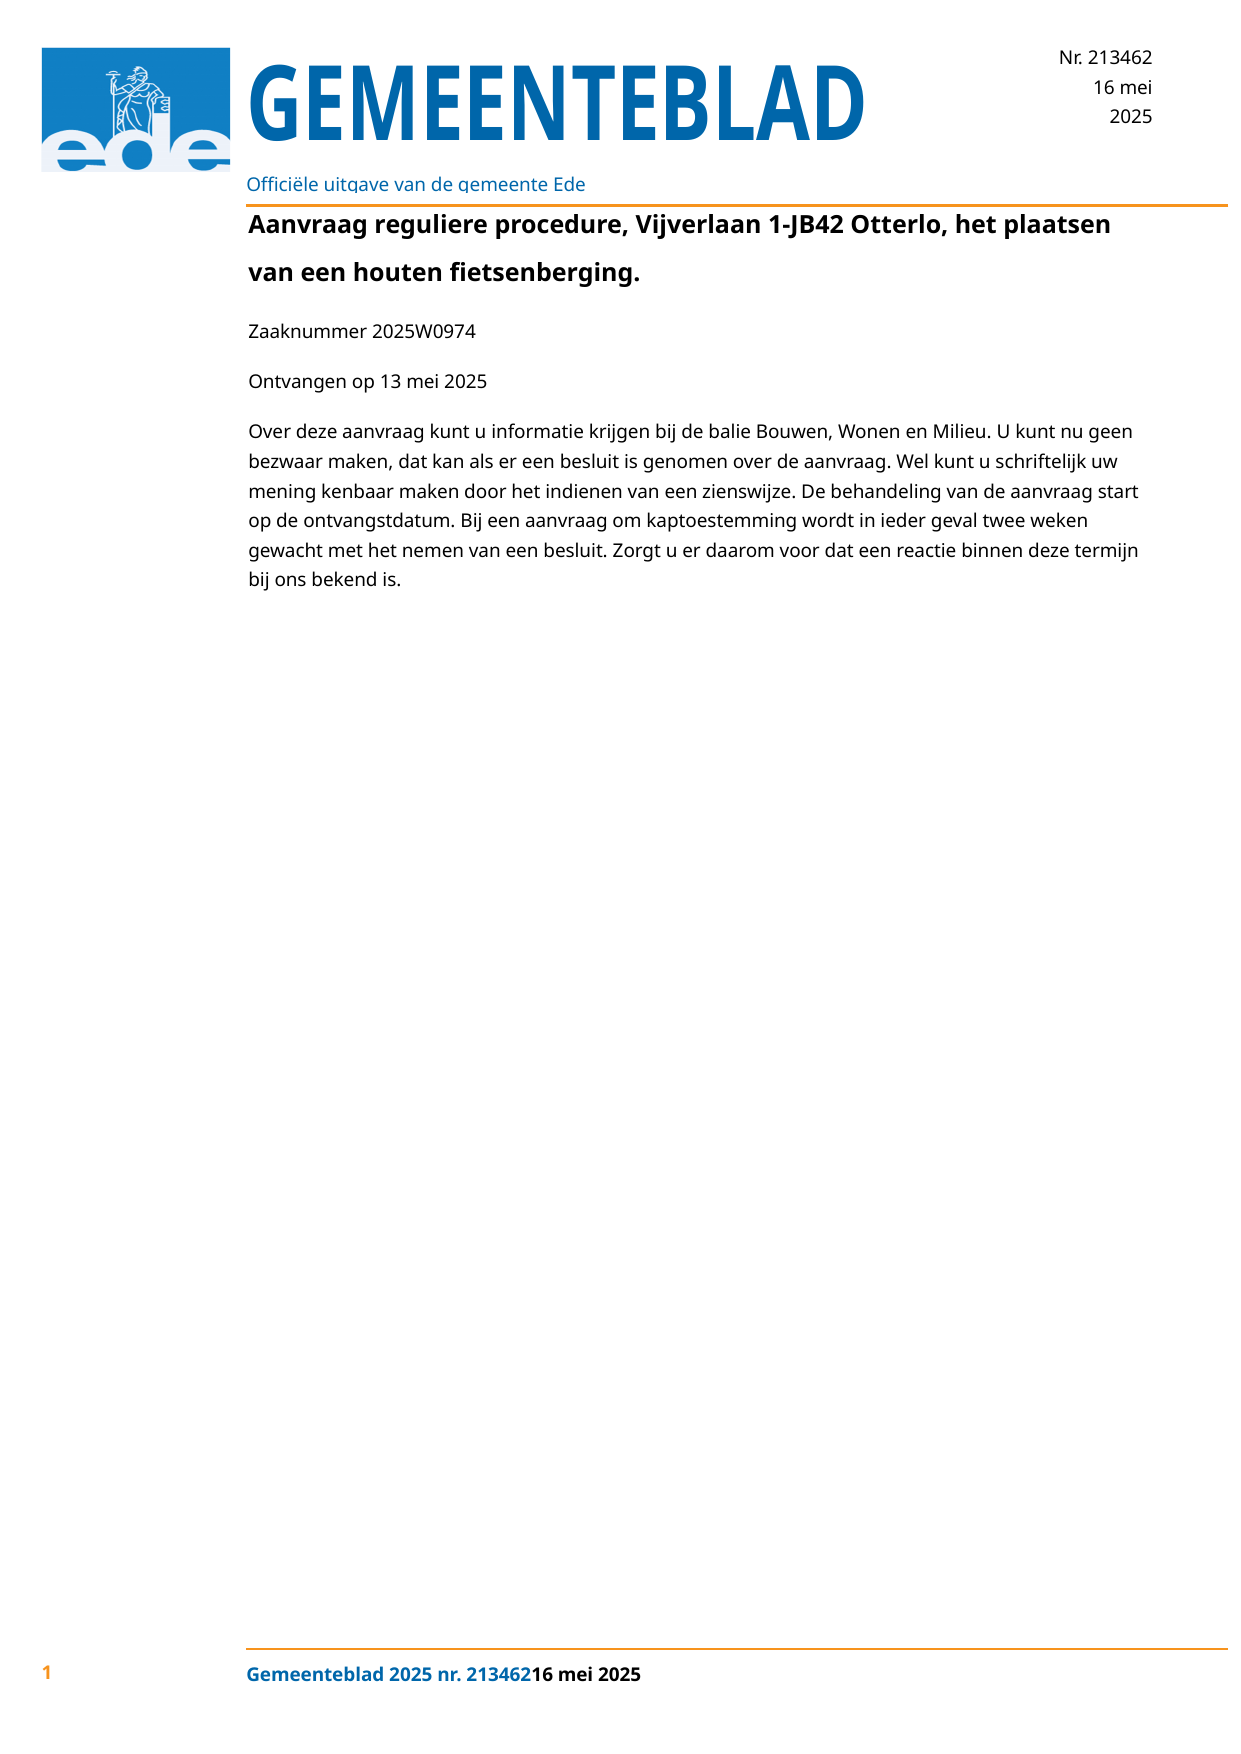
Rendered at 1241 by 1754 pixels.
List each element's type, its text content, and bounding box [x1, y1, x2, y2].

text Zaaknummer 2025W0974 [248, 318, 1152, 344]
text Ontvangen op 13 mei 2025 [248, 368, 1152, 394]
text Aanvraag reguliere procedure, Vijverlaan 1-JB42 Otterlo, het plaatsen van een houten fietsenberging. [248, 207, 1152, 288]
picture [41, 47, 231, 172]
text Over deze aanvraag kunt u informatie krijgen bij de balie Bouwen, Wonen en Milieu. U kunt nu geen bezwaar maken, dat kan als er een besluit is genomen over de aanvraag. Wel kunt u schriftelijk uw mening kenbaar maken door het indienen van een zienswijze. De behandeling van de aanvraag start op de ontvangstdatum. Bij een aanvraag om kaptoestemming wordt in ieder geval twee weken gewacht met het nemen van een besluit. Zorgt u er daarom voor dat een reactie binnen deze termijn bij ons bekend is. [248, 419, 1152, 592]
